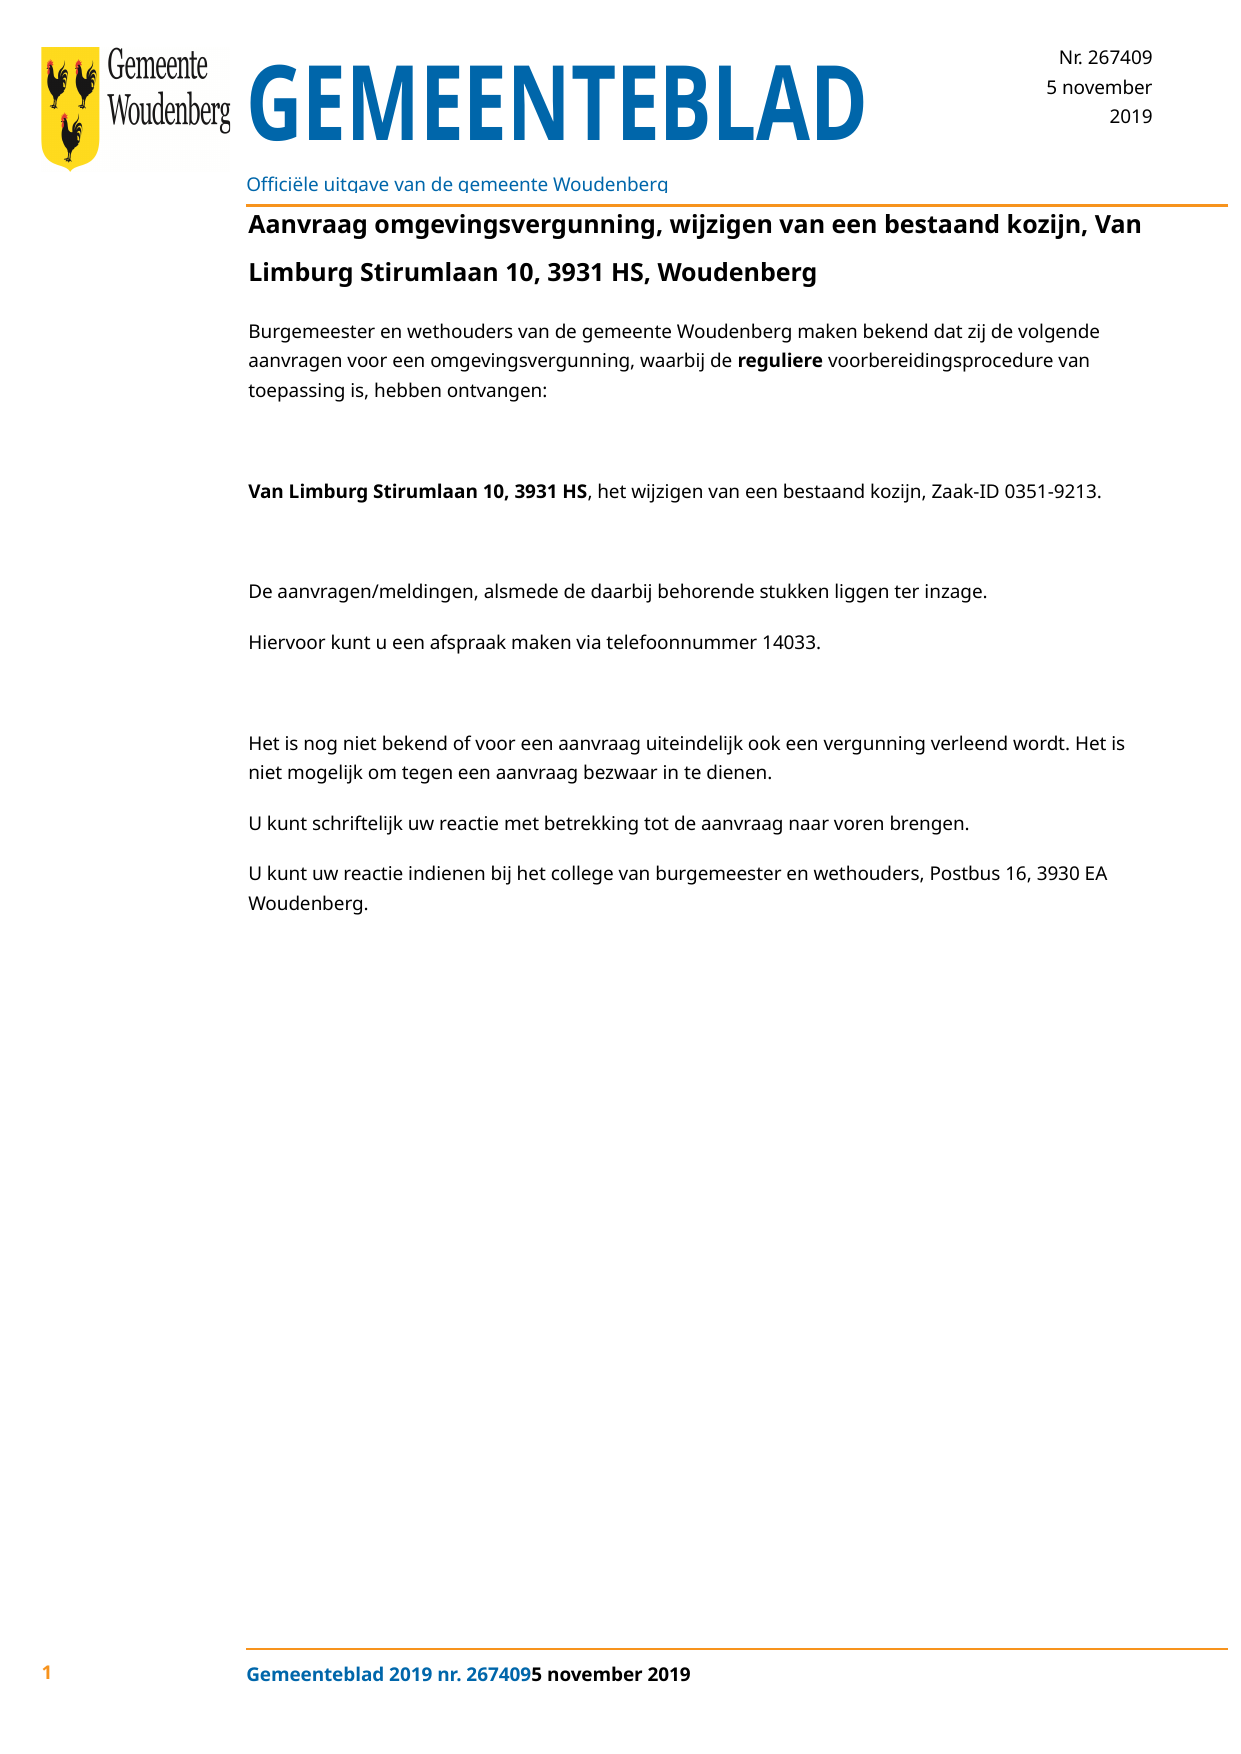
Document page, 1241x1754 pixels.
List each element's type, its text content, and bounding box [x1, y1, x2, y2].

text U kunt uw reactie indienen bij het college van burgemeester en wethouders, Postbus 16, 3930 EA Woudenberg. [248, 860, 1152, 916]
text Burgemeester en wethouders van de gemeente Woudenberg maken bekend dat zij de volgende aanvragen voor een omgevingsvergunning, waarbij de reguliere voorbereidingsprocedure van toepassing is, hebben ontvangen: [248, 318, 1152, 403]
text De aanvragen/meldingen, alsmede de daarbij behorende stukken liggen ter inzage. [248, 579, 1152, 604]
text Het is nog niet bekend of voor een aanvraag uiteindelijk ook een vergunning verleend wordt. Het is niet mogelijk om tegen een aanvraag bezwaar in te dienen. [248, 730, 1152, 785]
picture [41, 47, 231, 172]
text Van Limburg Stirumlaan 10, 3931 HS, het wijzigen van een bestaand kozijn, Zaak-ID 0351-9213. [248, 478, 1152, 504]
text Aanvraag omgevingsvergunning, wijzigen van een bestaand kozijn, Van Limburg Stirumlaan 10, 3931 HS, Woudenberg [248, 207, 1152, 288]
text U kunt schriftelijk uw reactie met betrekking tot de aanvraag naar voren brengen. [248, 810, 1152, 836]
text Hiervoor kunt u een afspraak maken via telefoonnummer 14033. [248, 629, 1152, 655]
